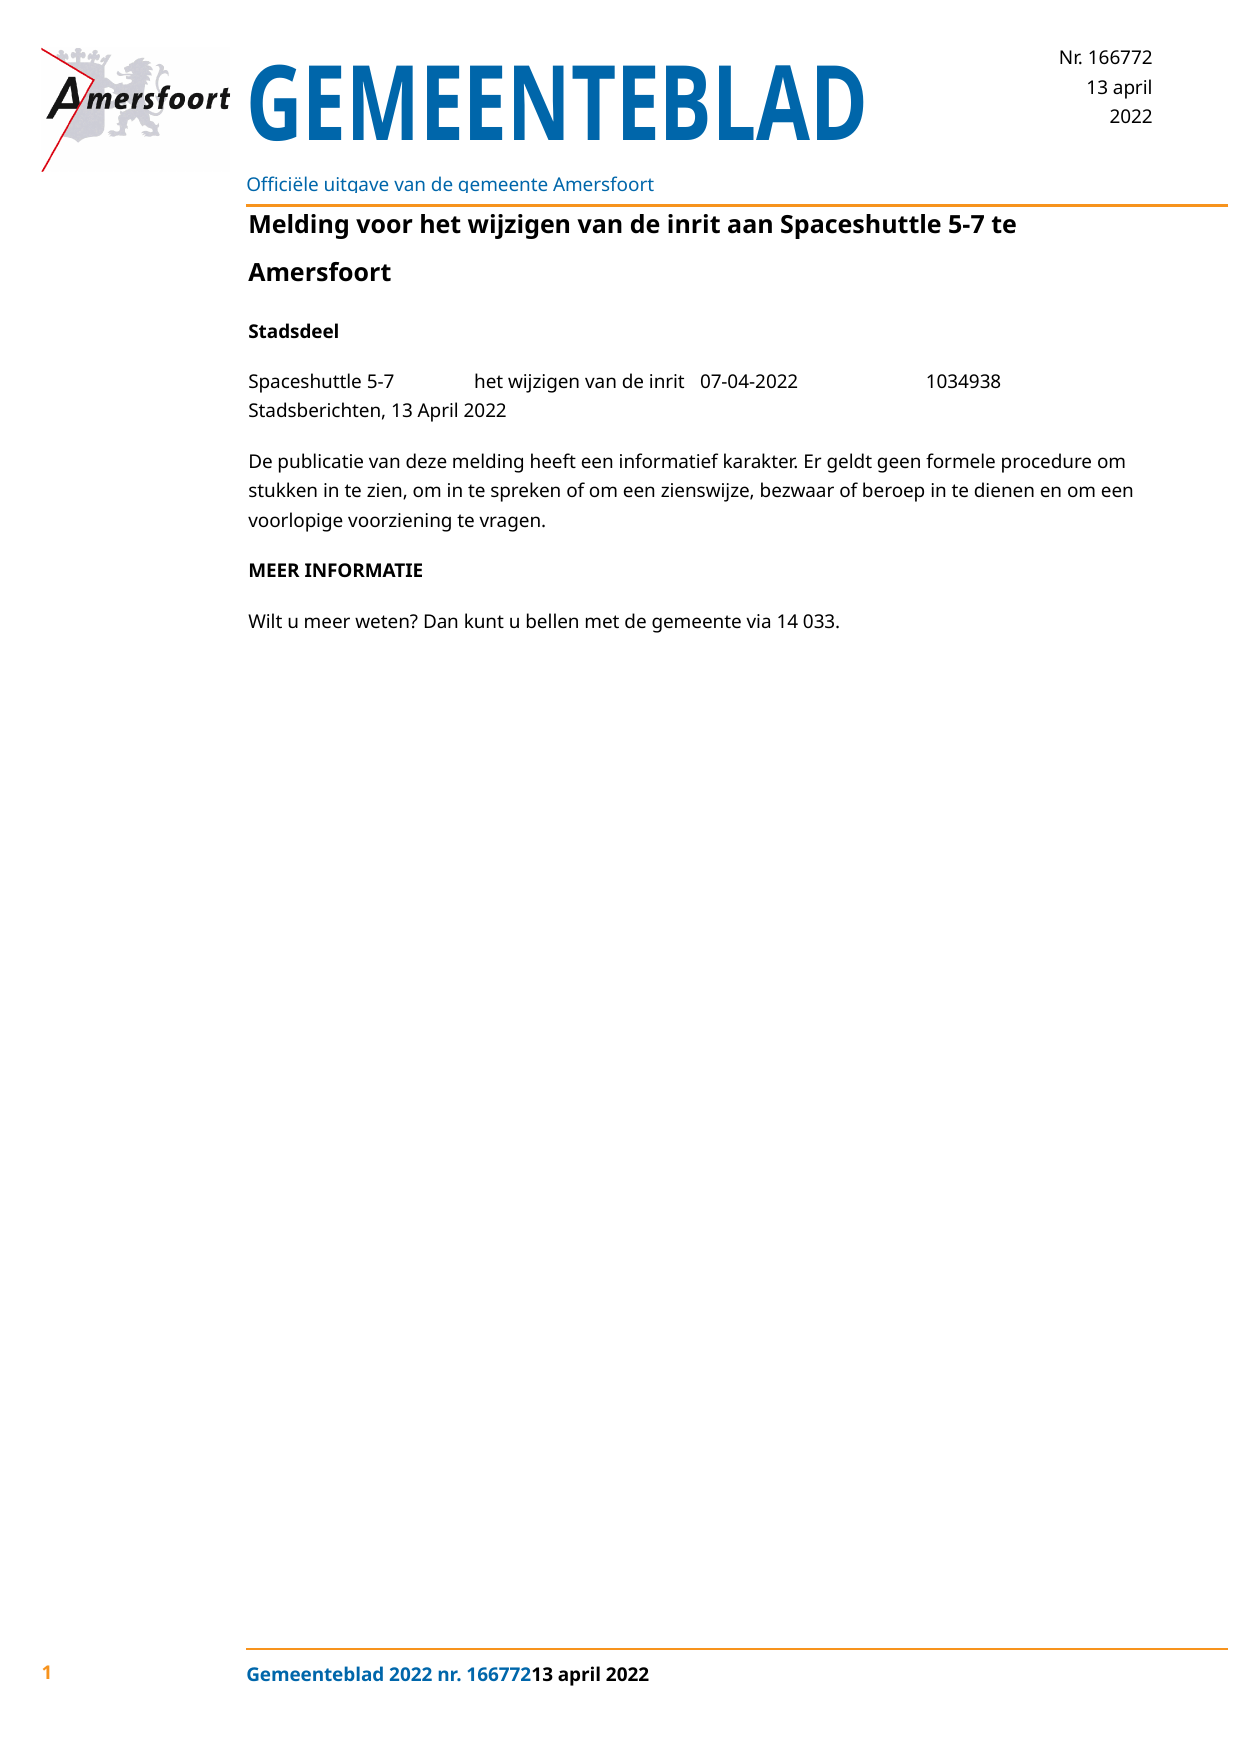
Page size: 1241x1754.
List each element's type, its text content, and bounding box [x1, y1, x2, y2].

text Stadsdeel [248, 318, 1152, 344]
table_header het wijzigen van de inrit [474, 369, 700, 394]
table_header 1034938 [926, 369, 1152, 394]
text Melding voor het wijzigen van de inrit aan Spaceshuttle 5-7 te Amersfoort [248, 207, 1152, 288]
text Wilt u meer weten? Dan kunt u bellen met de gemeente via 14 033. [248, 608, 1152, 633]
table_header 07-04-2022 [700, 369, 926, 394]
picture [41, 47, 231, 172]
table_header Spaceshuttle 5-7 [248, 369, 474, 394]
text Stadsberichten, 13 April 2022 [248, 397, 1152, 423]
text De publicatie van deze melding heeft een informatief karakter. Er geldt geen formele procedure om stukken in te zien, om in te spreken of om een zienswijze, bezwaar of beroep in te dienen en om een voorlopige voorziening te vragen. [248, 448, 1152, 533]
text MEER INFORMATIE [248, 557, 1152, 583]
